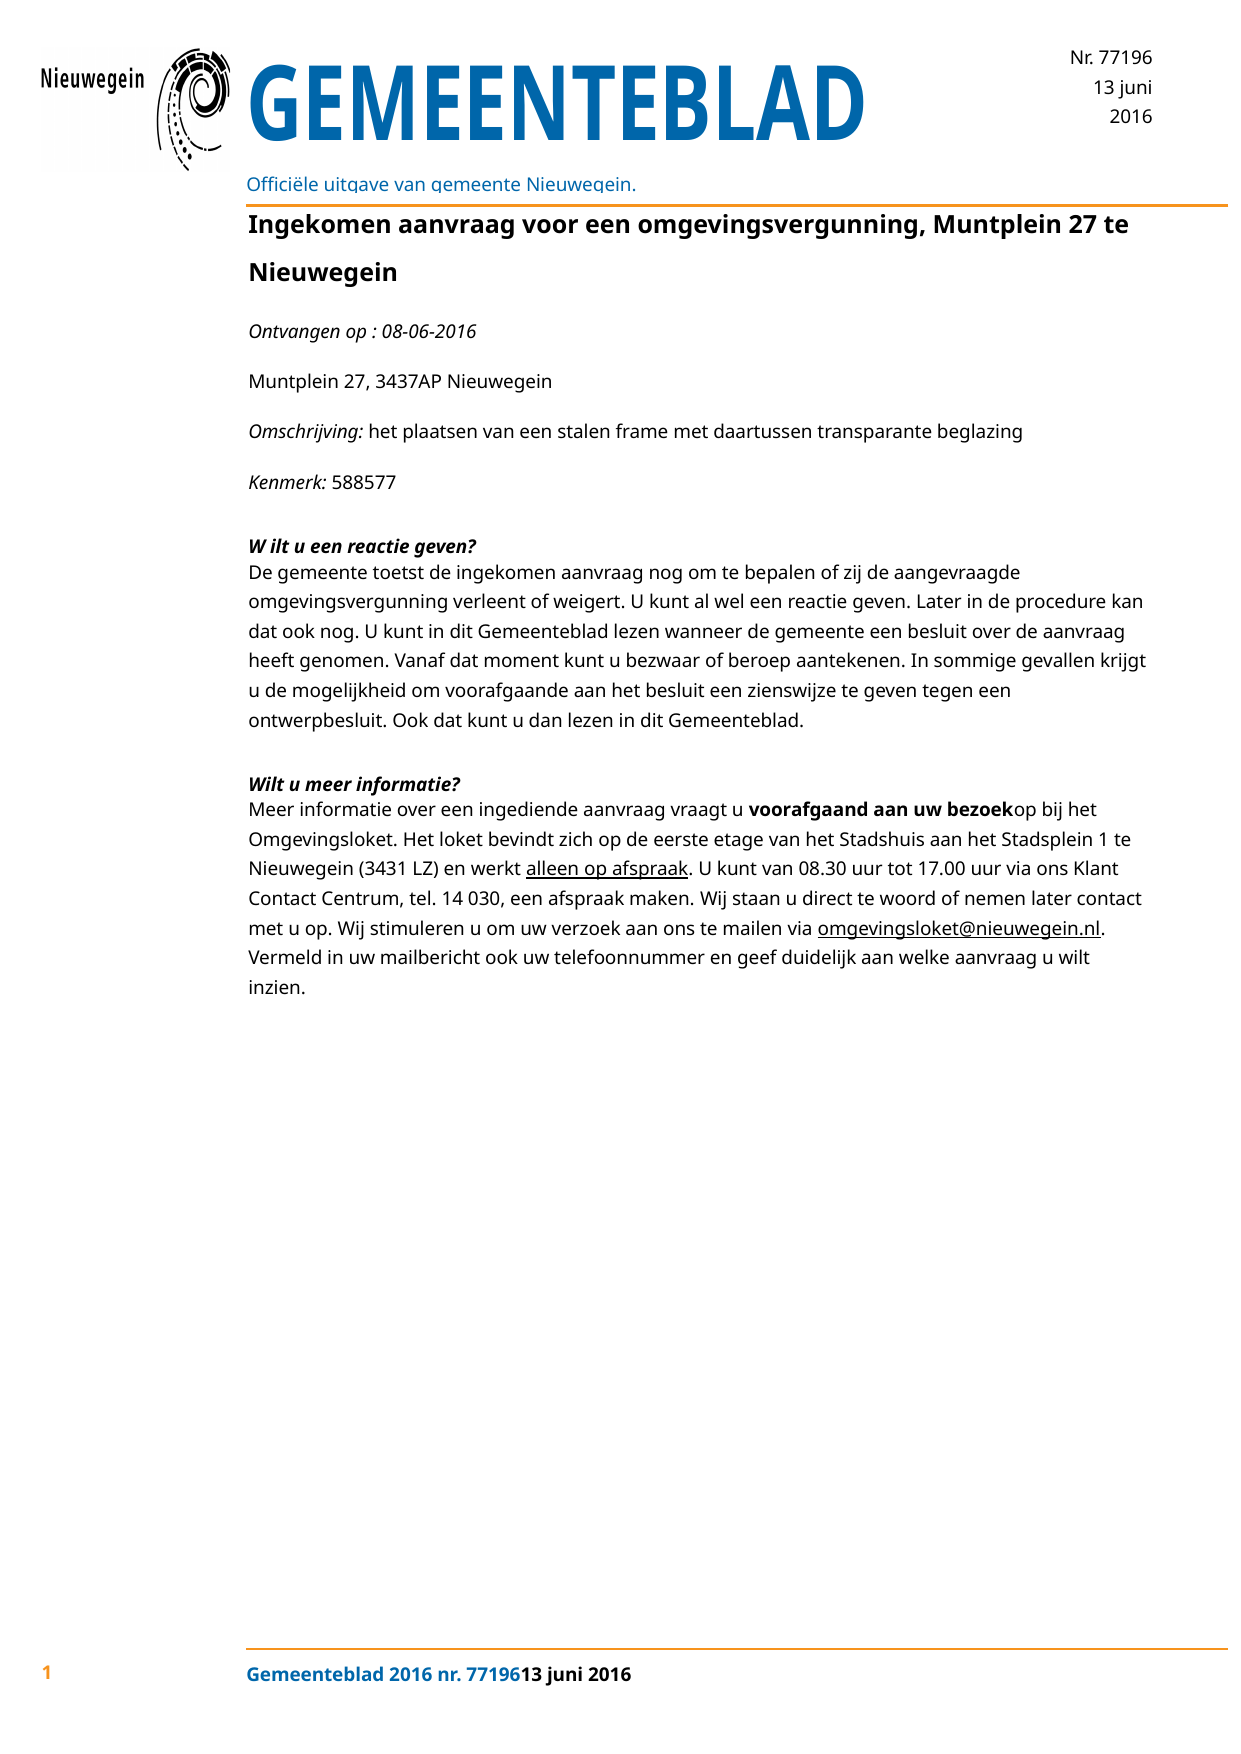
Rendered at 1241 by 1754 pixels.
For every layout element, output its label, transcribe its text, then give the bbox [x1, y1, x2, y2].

text De gemeente toetst de ingekomen aanvraag nog om te bepalen of zij de aangevraagde omgevingsvergunning verleent of weigert. U kunt al wel een reactie geven. Later in de procedure kan dat ook nog. U kunt in dit Gemeenteblad lezen wanneer de gemeente een besluit over de aanvraag heeft genomen. Vanaf dat moment kunt u bezwaar of beroep aantekenen. In sommige gevallen krijgt u de mogelijkheid om voorafgaande aan het besluit een zienswijze te geven tegen een ontwerpbesluit. Ook dat kunt u dan lezen in dit Gemeenteblad. [248, 559, 1152, 732]
text Muntplein 27, 3437AP Nieuwegein [248, 368, 1152, 394]
text Wilt u meer informatie? [248, 771, 1152, 796]
text W ilt u een reactie geven? [248, 533, 1152, 559]
text Ingekomen aanvraag voor een omgevingsvergunning, Muntplein 27 te Nieuwegein [248, 207, 1152, 288]
text Ontvangen op : 08-06-2016 [248, 318, 1152, 344]
text Kenmerk: 588577 [248, 469, 1152, 495]
text Omschrijving: het plaatsen van een stalen frame met daartussen transparante beglazing [248, 419, 1152, 444]
text Meer informatie over een ingediende aanvraag vraagt u voorafgaand aan uw bezoekop bij het Omgevingsloket. Het loket bevindt zich op de eerste etage van het Stadshuis aan het Stadsplein 1 te Nieuwegein (3431 LZ) en werkt alleen op afspraak. U kunt van 08.30 uur tot 17.00 uur via ons Klant Contact Centrum, tel. 14 030, een afspraak maken. Wij staan u direct te woord of nemen later contact met u op. Wij stimuleren u om uw verzoek aan ons te mailen via omgevingsloket@nieuwegein.nl. Vermeld in uw mailbericht ook uw telefoonnummer en geef duidelijk aan welke aanvraag u wilt inzien. [248, 796, 1152, 1000]
picture [41, 47, 231, 172]
